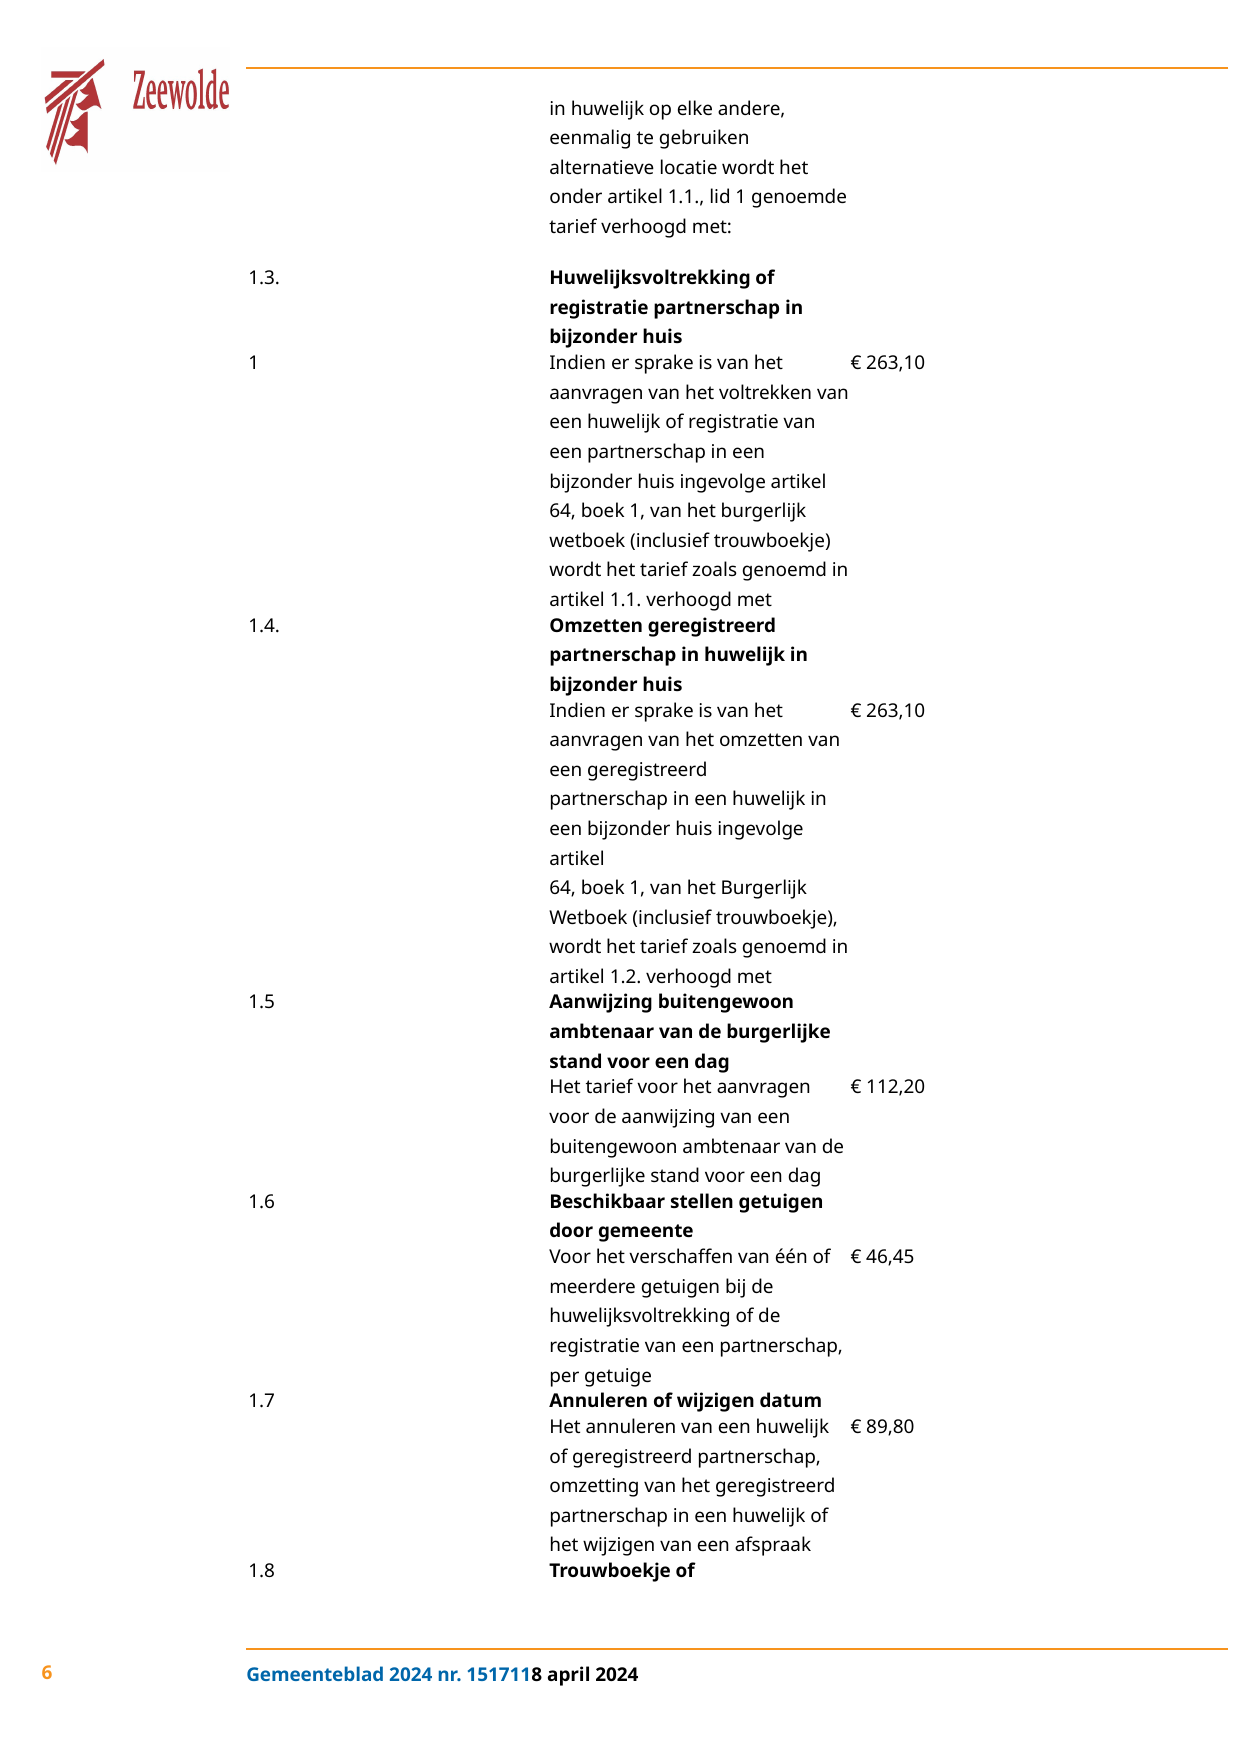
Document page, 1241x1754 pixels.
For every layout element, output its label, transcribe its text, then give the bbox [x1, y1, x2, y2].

table_cell Huwelijksvoltrekking of registratie partnerschap in bijzonder huis [549, 265, 850, 349]
table_cell Indien er sprake is van het aanvragen van het voltrekken van een huwelijk of registratie van een partnerschap in een bijzonder huis ingevolge artikel 64, boek 1, van het burgerlijk wetboek (inclusief trouwboekje) wordt het tarief zoals genoemd in artikel 1.1. verhoogd met [549, 350, 850, 612]
table_cell in huwelijk op elke andere, eenmalig te gebruiken alternatieve locatie wordt het onder artikel 1.1., lid 1 genoemde tarief verhoogd met: [549, 95, 850, 239]
table_cell 1.3. [248, 265, 549, 349]
table_cell 1.7 [248, 1388, 549, 1413]
table_cell € 263,10 [850, 697, 1152, 989]
table_cell Trouwboekje of [549, 1557, 850, 1583]
table_cell [248, 1244, 549, 1387]
table_cell [248, 95, 549, 239]
table_cell € 89,80 [850, 1413, 1152, 1557]
table_cell [850, 265, 1152, 349]
table_cell Beschikbaar stellen getuigen door gemeente [549, 1188, 850, 1243]
table_cell 1.8 [248, 1557, 549, 1583]
table_cell [248, 239, 549, 264]
table_cell [850, 989, 1152, 1074]
table_cell 1 [248, 350, 549, 612]
table_cell Annuleren of wijzigen datum [549, 1388, 850, 1413]
table_cell [850, 95, 1152, 239]
table_cell [850, 1188, 1152, 1243]
table_cell [850, 1557, 1152, 1583]
table_cell Het annuleren van een huwelijk of geregistreerd partnerschap, omzetting van het geregistreerd partnerschap in een huwelijk of het wijzigen van een afspraak [549, 1413, 850, 1557]
table_cell € 46,45 [850, 1244, 1152, 1387]
table_cell Indien er sprake is van het aanvragen van het omzetten van een geregistreerd partnerschap in een huwelijk in een bijzonder huis ingevolge artikel 64, boek 1, van het Burgerlijk Wetboek (inclusief trouwboekje), wordt het tarief zoals genoemd in artikel 1.2. verhoogd met [549, 697, 850, 989]
table_cell 1.5 [248, 989, 549, 1074]
table_cell Omzetten geregistreerd partnerschap in huwelijk in bijzonder huis [549, 612, 850, 697]
table_cell [248, 1413, 549, 1557]
picture [41, 47, 231, 172]
table_cell [248, 697, 549, 989]
table_cell € 112,20 [850, 1074, 1152, 1188]
table_cell [549, 239, 850, 264]
table_cell [850, 1388, 1152, 1413]
table_cell 1.4. [248, 612, 549, 697]
table_cell [248, 1074, 549, 1188]
table_cell [850, 239, 1152, 264]
table_cell Voor het verschaffen van één of meerdere getuigen bij de huwelijksvoltrekking of de registratie van een partnerschap, per getuige [549, 1244, 850, 1387]
table_cell € 263,10 [850, 350, 1152, 612]
table_cell Het tarief voor het aanvragen voor de aanwijzing van een buitengewoon ambtenaar van de burgerlijke stand voor een dag [549, 1074, 850, 1188]
table_cell [850, 612, 1152, 697]
table_cell 1.6 [248, 1188, 549, 1243]
table_cell Aanwijzing buitengewoon ambtenaar van de burgerlijke stand voor een dag [549, 989, 850, 1074]
